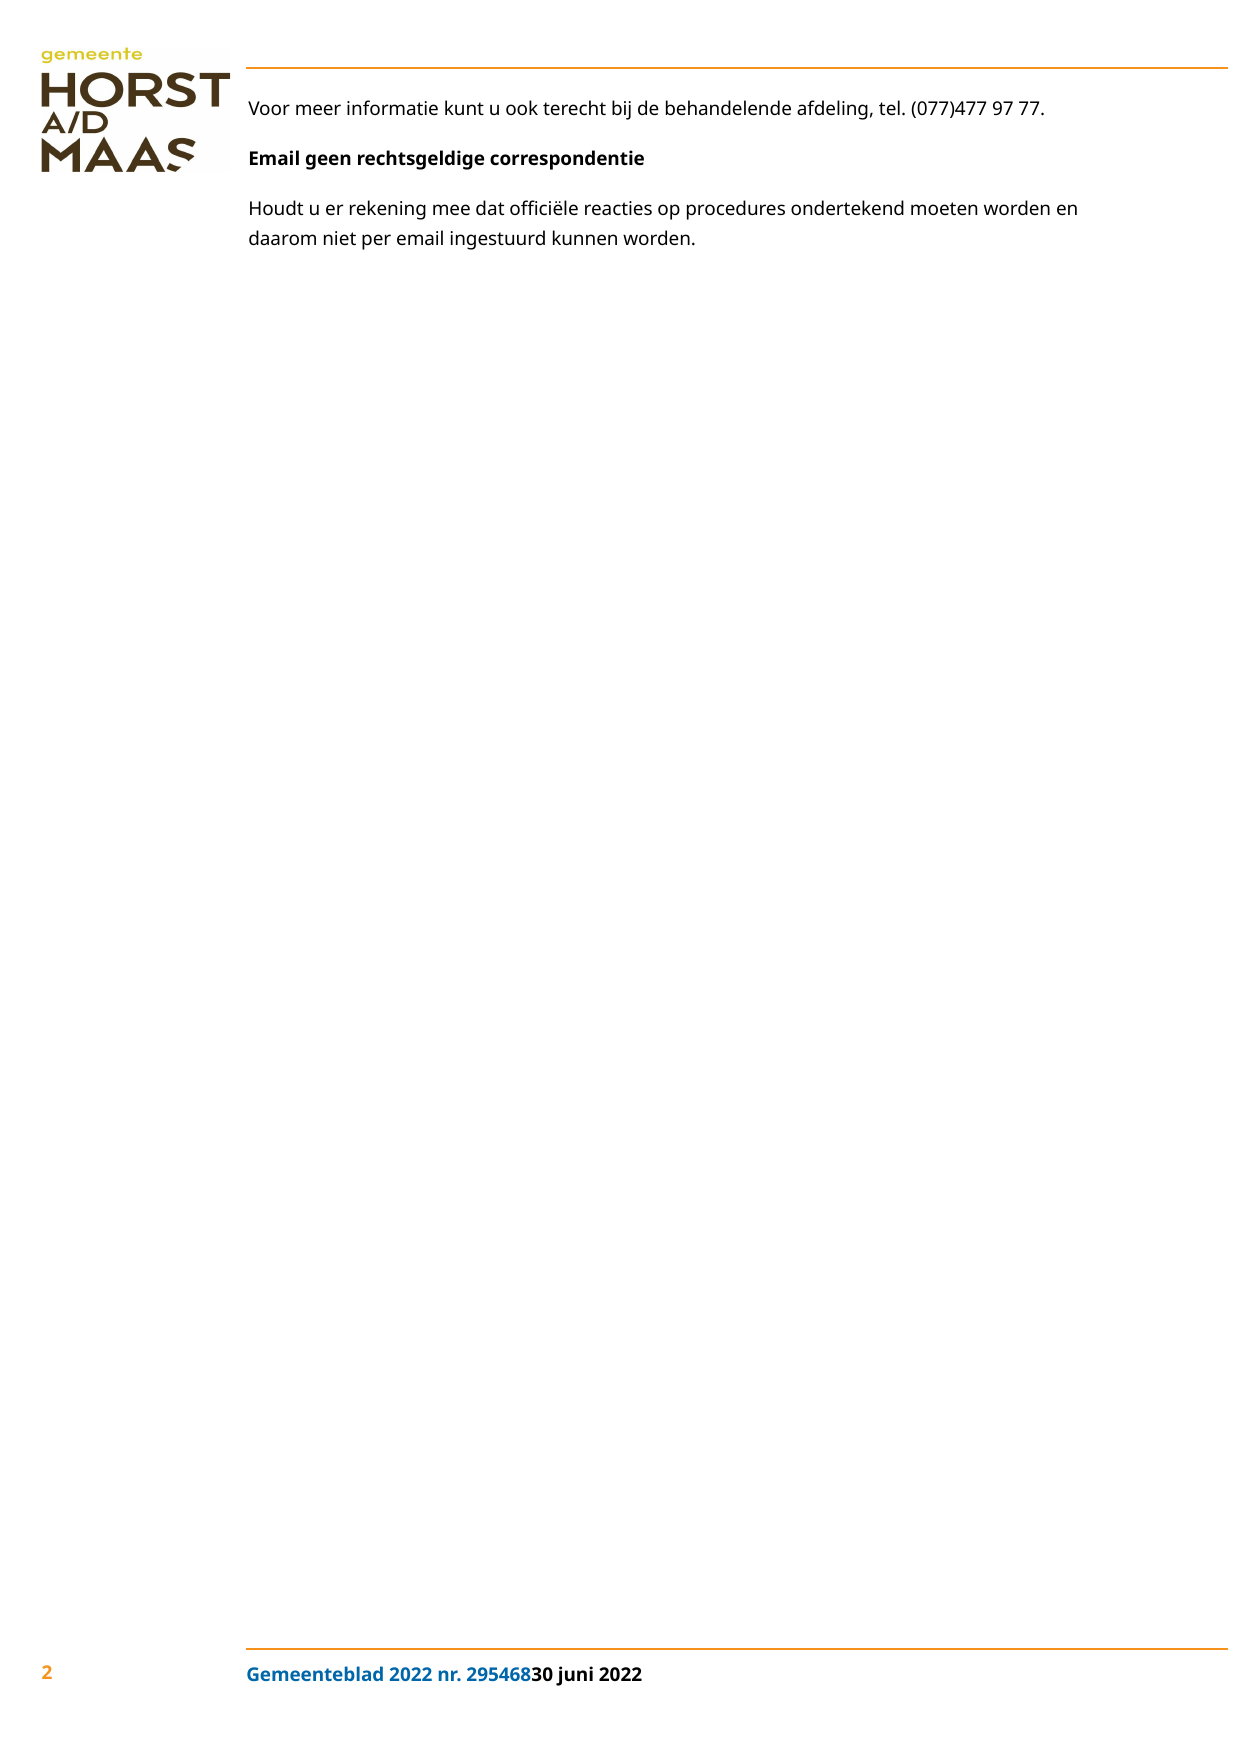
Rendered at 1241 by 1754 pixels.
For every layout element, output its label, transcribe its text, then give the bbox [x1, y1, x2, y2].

text Voor meer informatie kunt u ook terecht bij de behandelende afdeling, tel. (077)477 97 77. [248, 95, 1152, 121]
text Houdt u er rekening mee dat officiële reacties op procedures ondertekend moeten worden en daarom niet per email ingestuurd kunnen worden. [248, 196, 1152, 251]
picture [41, 47, 231, 172]
text Email geen rechtsgeldige correspondentie [248, 145, 1152, 171]
